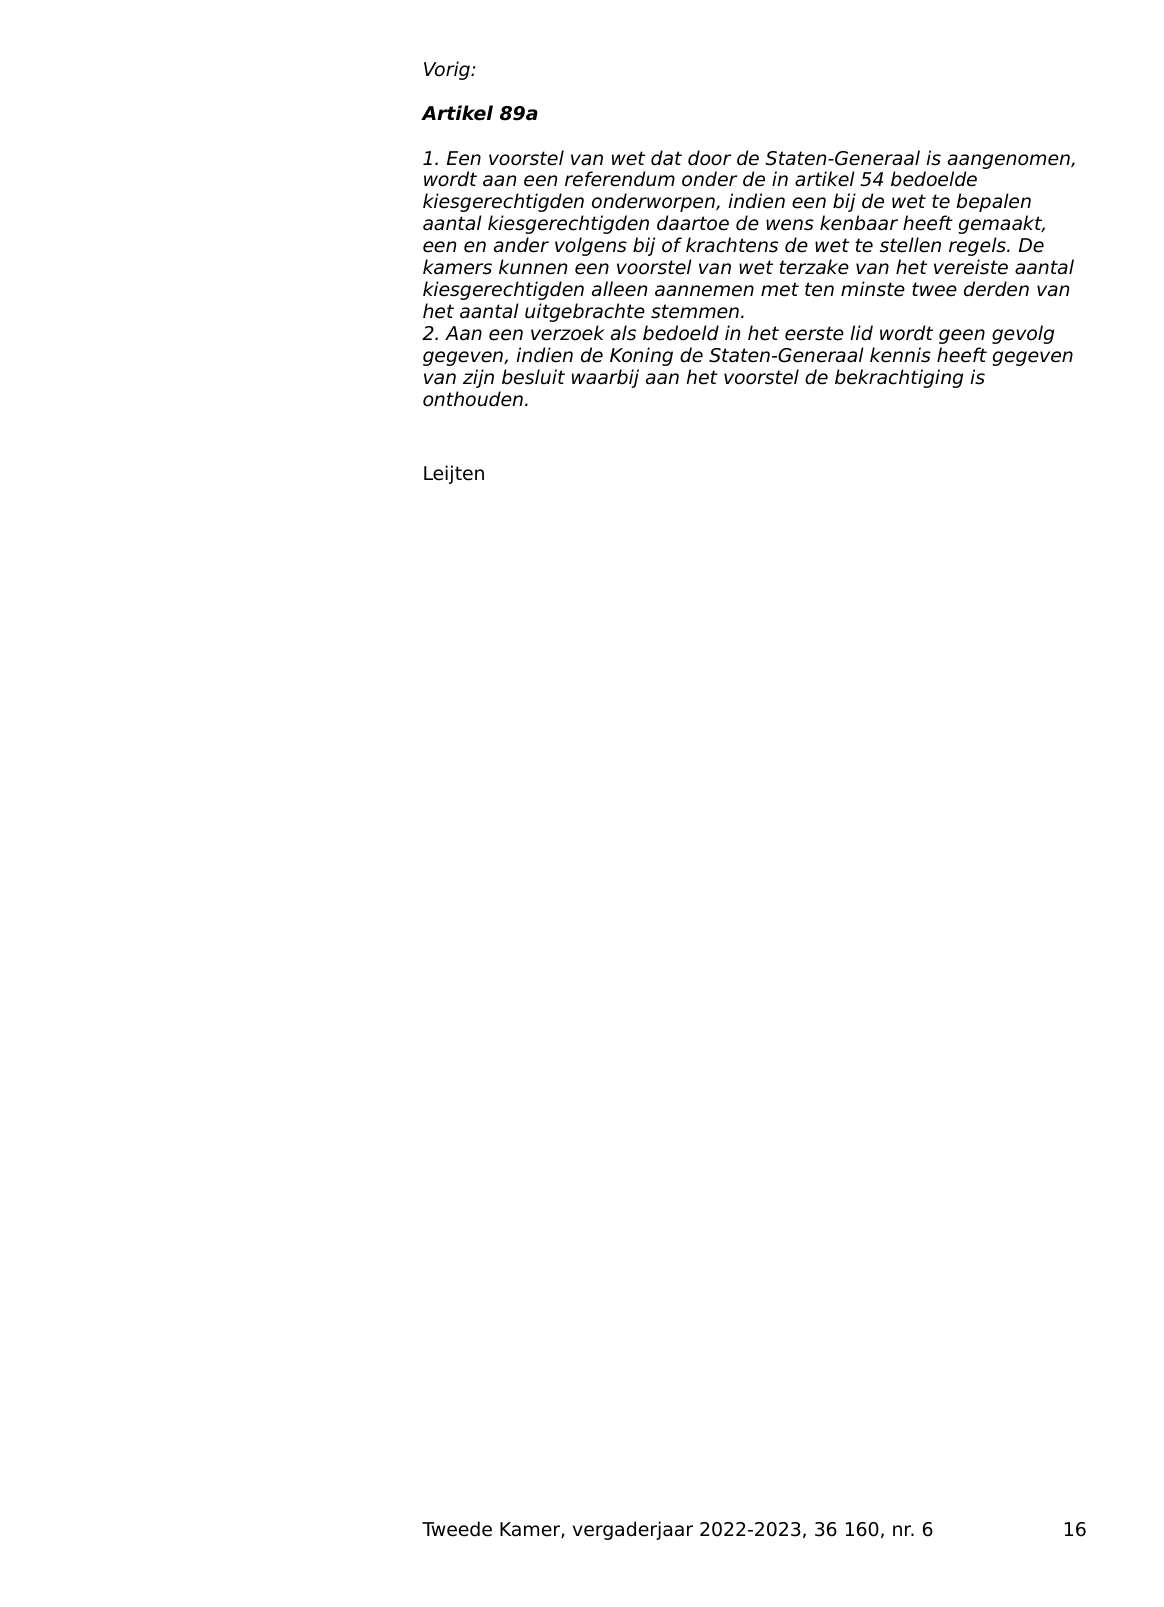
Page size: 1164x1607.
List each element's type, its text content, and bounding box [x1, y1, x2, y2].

subtitle Vorig: [422, 59, 1087, 81]
text Leijten [422, 441, 1087, 485]
subtitle Artikel 89a [422, 103, 1087, 125]
text 2. Aan een verzoek als bedoeld in het eerste lid wordt geen gevolg gegeven, indien de Koning de Staten-Generaal kennis heeft gegeven van zijn besluit waarbij aan het voorstel de bekrachtiging is onthouden. [422, 323, 1087, 411]
text 1. Een voorstel van wet dat door de Staten-Generaal is aangenomen, wordt aan een referendum onder de in artikel 54 bedoelde kiesgerechtigden onderworpen, indien een bij de wet te bepalen aantal kiesgerechtigden daartoe de wens kenbaar heeft gemaakt, een en ander volgens bij of krachtens de wet te stellen regels. De kamers kunnen een voorstel van wet terzake van het vereiste aantal kiesgerechtigden alleen aannemen met ten minste twee derden van het aantal uitgebrachte stemmen. [422, 147, 1087, 323]
